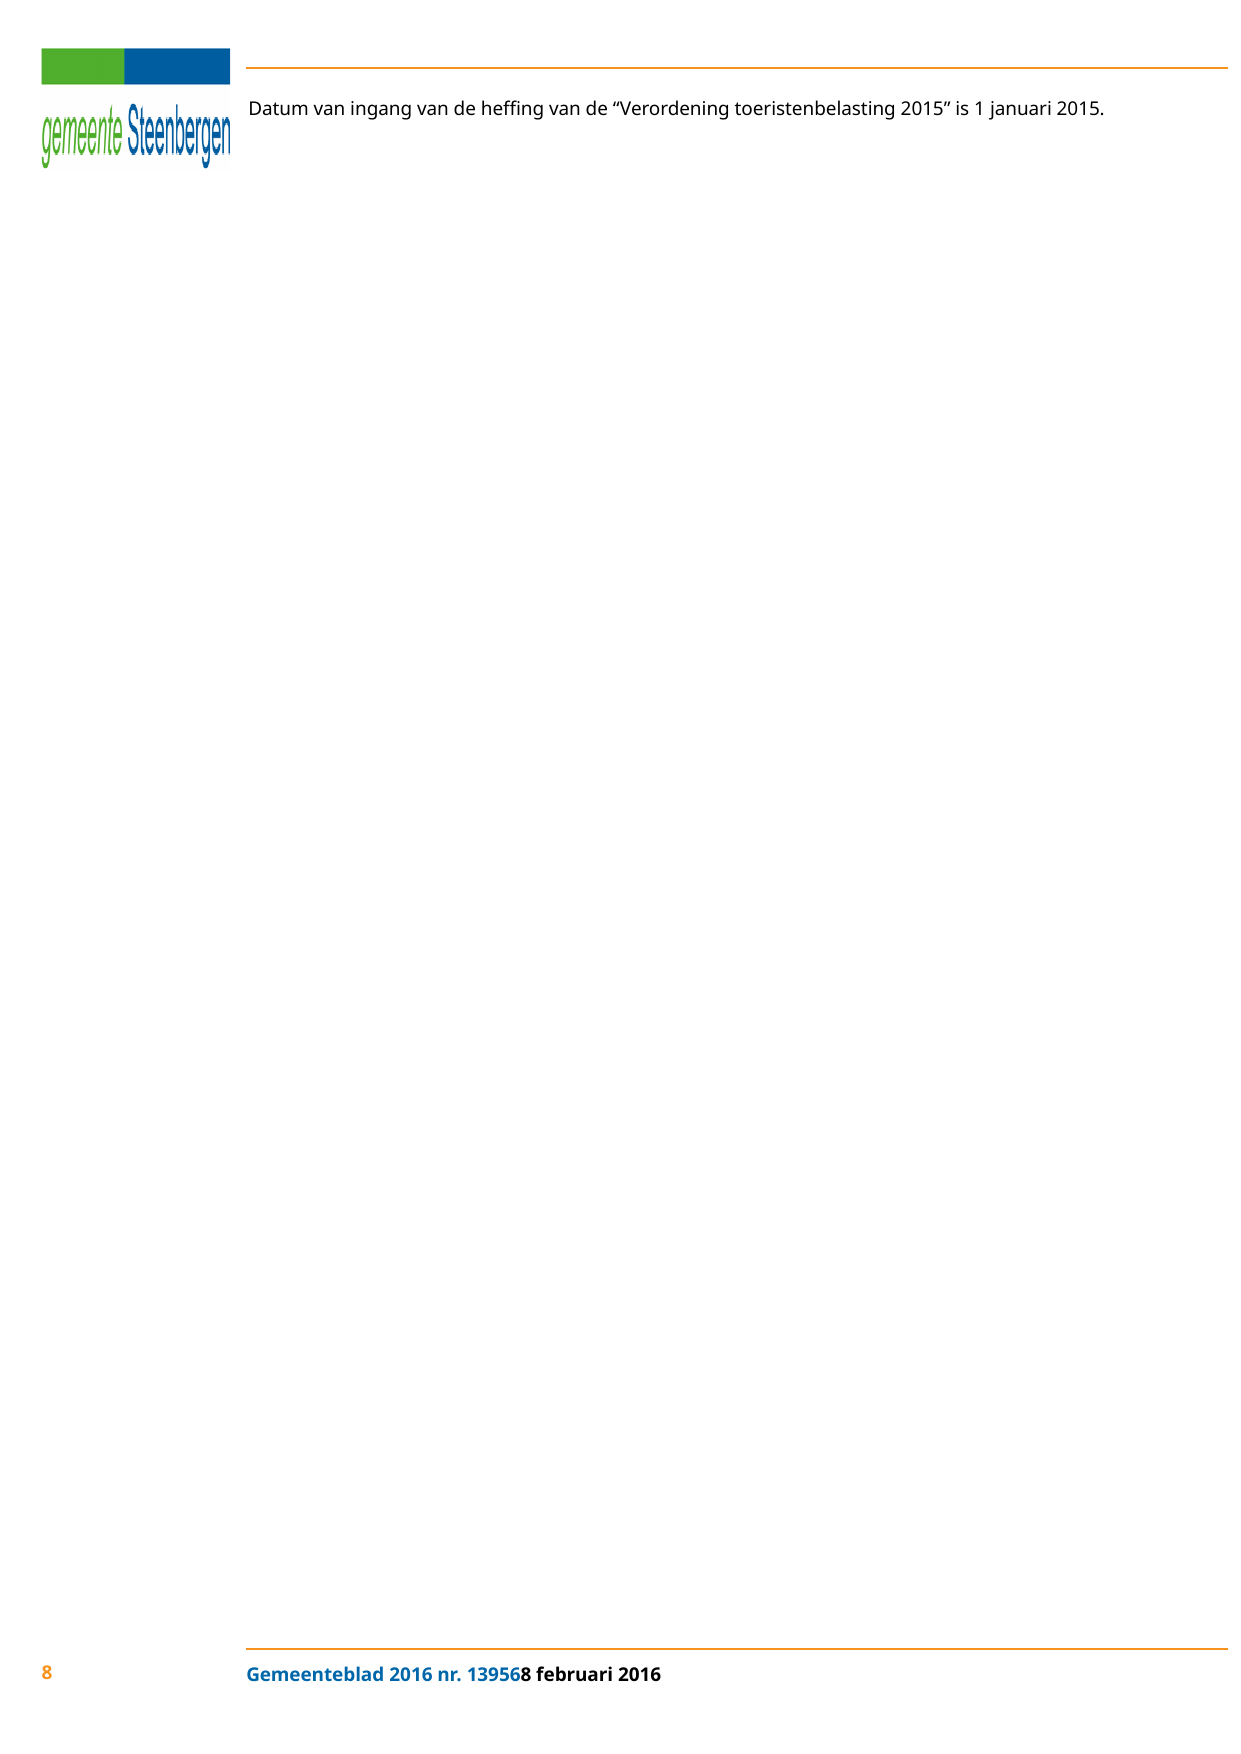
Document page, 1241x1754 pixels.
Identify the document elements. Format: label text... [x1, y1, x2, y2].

picture [41, 47, 231, 172]
text Datum van ingang van de heffing van de “Verordening toeristenbelasting 2015” is 1 januari 2015. [248, 95, 1152, 121]
